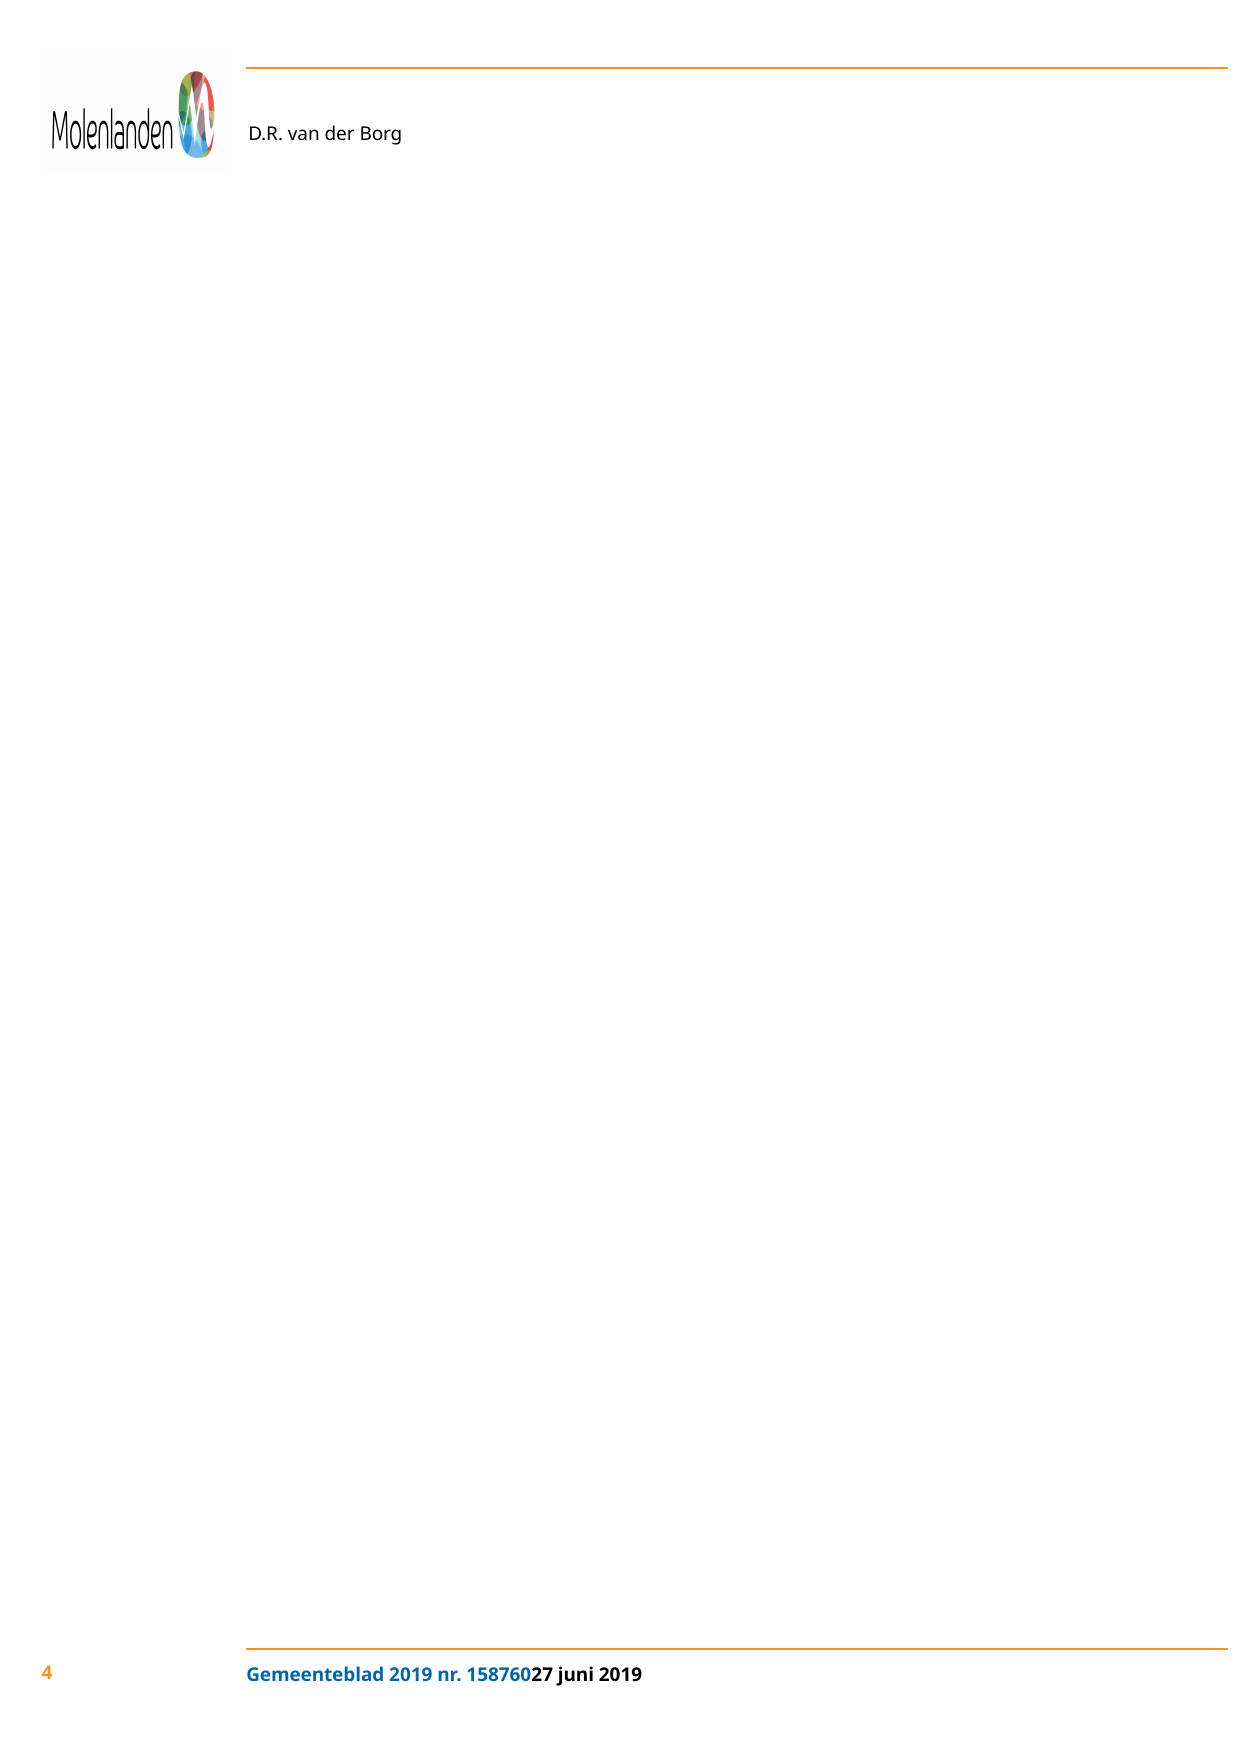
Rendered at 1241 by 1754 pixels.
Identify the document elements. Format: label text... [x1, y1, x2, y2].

text D.R. van der Borg [248, 121, 1152, 146]
picture [41, 47, 231, 172]
